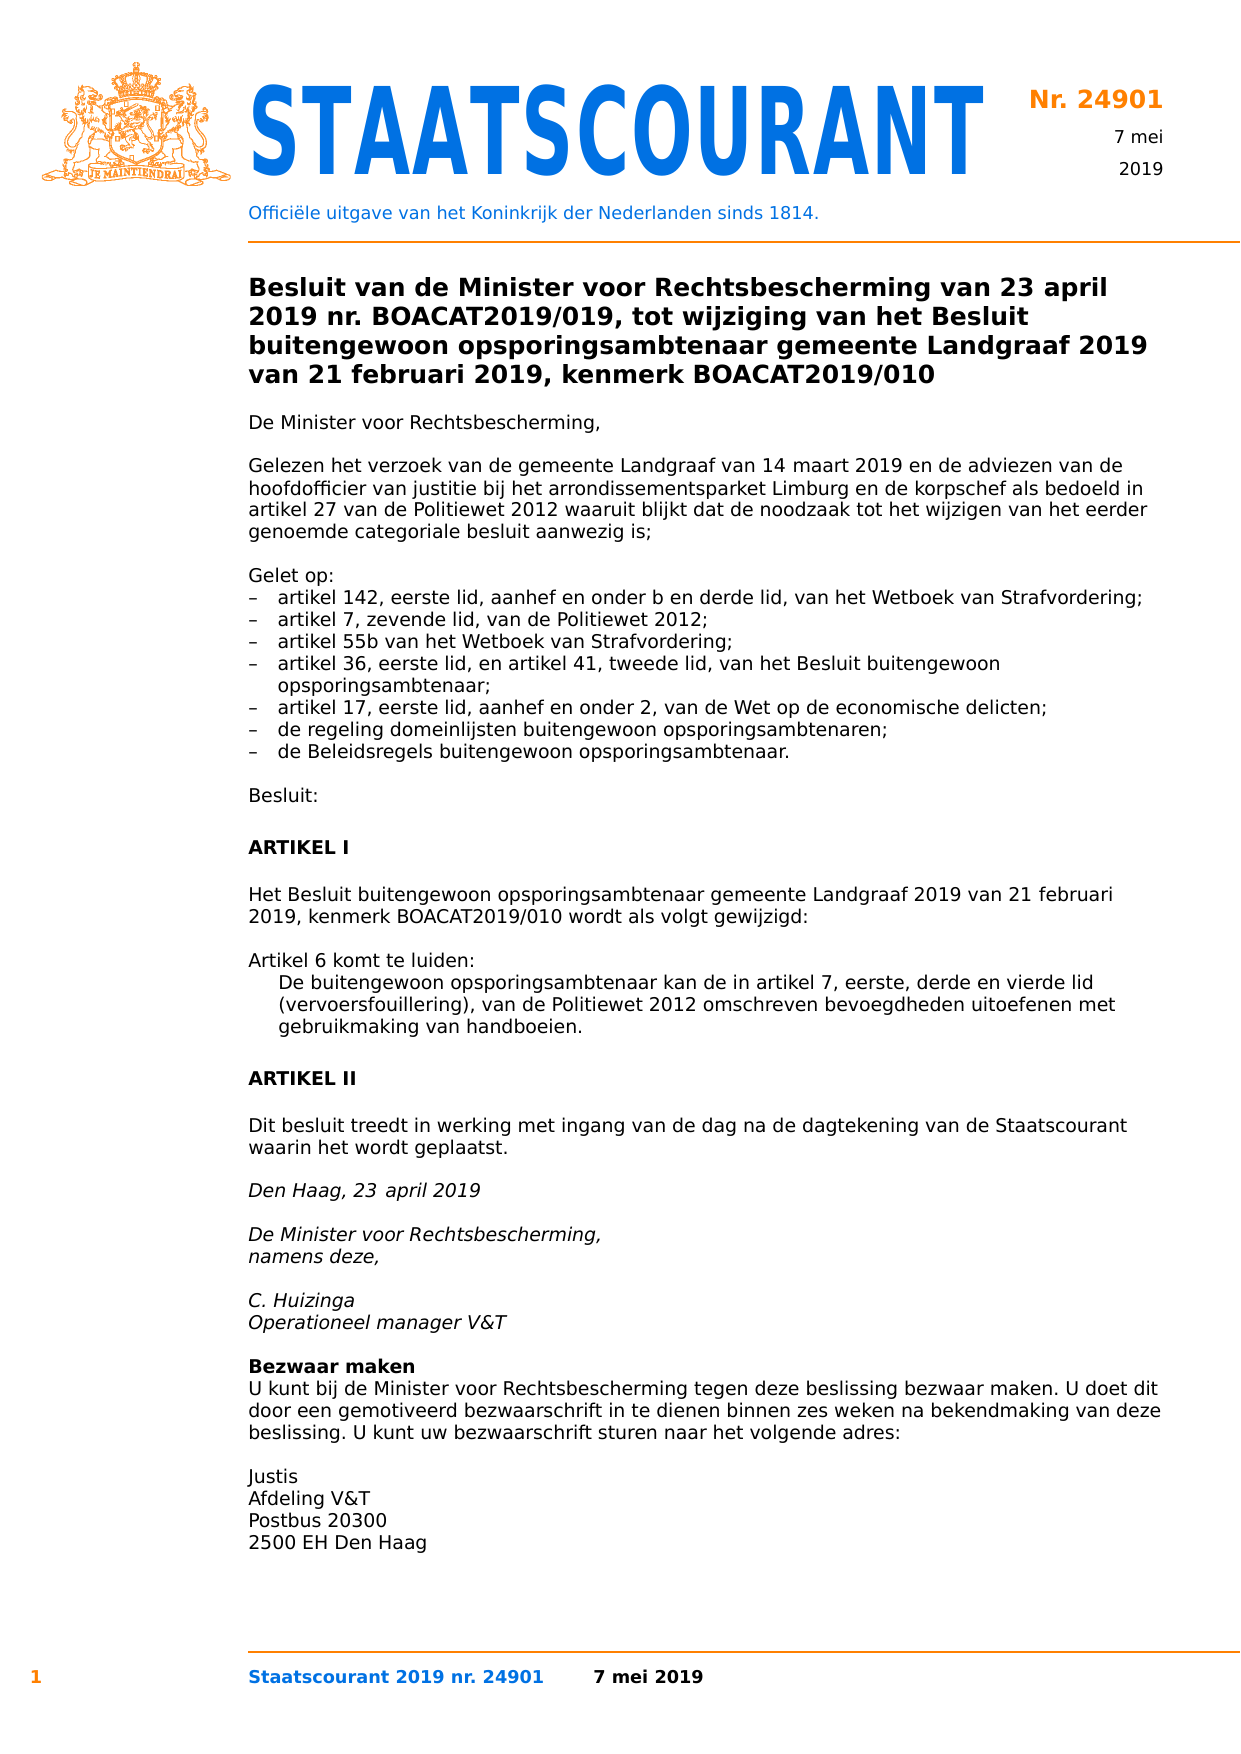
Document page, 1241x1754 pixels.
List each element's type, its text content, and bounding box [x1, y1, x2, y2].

text Bezwaar maken [248, 1356, 1163, 1378]
text Afdeling V&T [248, 1488, 1163, 1510]
table_header Nr. 24901 [998, 62, 1240, 121]
text De Minister voor Rechtsbescherming, [248, 412, 1163, 433]
subtitle ARTIKEL I [248, 837, 1163, 859]
text De buitengewoon opsporingsambtenaar kan de in artikel 7, eerste, derde en vierde lid (vervoersfouillering), van de Politiewet 2012 omschreven bevoegdheden uitoefenen met gebruikmaking van handboeien. [278, 972, 1163, 1038]
text Dit besluit treedt in werking met ingang van de dag na de dagtekening van de Staatscourant waarin het wordt geplaatst. [248, 1114, 1163, 1158]
text – de Beleidsregels buitengewoon opsporingsambtenaar. [248, 741, 1163, 763]
table_cell Officiële uitgave van het Koninkrijk der Nederlanden sinds 1814. [248, 203, 1240, 241]
text – artikel 142, eerste lid, aanhef en onder b en derde lid, van het Wetboek van Strafvordering; [248, 587, 1163, 609]
text U kunt bij de Minister voor Rechtsbescherming tegen deze beslissing bezwaar maken. U doet dit door een gemotiveerd bezwaarschrift in te dienen binnen zes weken na bekendmaking van deze beslissing. U kunt uw bezwaarschrift sturen naar het volgende adres: [248, 1378, 1163, 1444]
text De Minister voor Rechtsbescherming, namens deze, C. Huizinga Operationeel manager V&T [248, 1224, 1163, 1334]
text Gelet op: [248, 565, 1163, 587]
text Het Besluit buitengewoon opsporingsambtenaar gemeente Landgraaf 2019 van 21 februari 2019, kenmerk BOACAT2019/010 wordt als volgt gewijzigd: [248, 884, 1163, 928]
text Postbus 20300 [248, 1510, 1163, 1532]
text – de regeling domeinlijsten buitengewoon opsporingsambtenaren; [248, 719, 1163, 741]
table_cell 7 mei [998, 121, 1240, 153]
text Gelezen het verzoek van de gemeente Landgraaf van 14 maart 2019 en de adviezen van de hoofdofficier van justitie bij het arrondissementsparket Limburg en de korpschef als bedoeld in artikel 27 van de Politiewet 2012 waaruit blijkt dat de noodzaak tot het wijzigen van het eerder genoemde categoriale besluit aanwezig is; [248, 455, 1163, 543]
text – artikel 55b van het Wetboek van Strafvordering; [248, 631, 1163, 653]
text – artikel 36, eerste lid, en artikel 41, tweede lid, van het Besluit buitengewoon opsporingsambtenaar; [248, 653, 1163, 697]
subtitle Besluit van de Minister voor Rechtsbescherming van 23 april 2019 nr. BOACAT2019/019, tot wijziging van het Besluit buitengewoon opsporingsambtenaar gemeente Landgraaf 2019 van 21 februari 2019, kenmerk BOACAT2019/010 [248, 273, 1163, 390]
text Justis [248, 1466, 1163, 1488]
text 2500 EH Den Haag [248, 1532, 1163, 1554]
table_header STAATSCOURANT [248, 62, 998, 203]
text Artikel 6 komt te luiden: [248, 950, 1163, 972]
table_header [25, 62, 248, 241]
text – artikel 17, eerste lid, aanhef en onder 2, van de Wet op de economische delicten; [248, 697, 1163, 719]
text Besluit: [248, 785, 1163, 807]
subtitle ARTIKEL II [248, 1068, 1163, 1089]
picture [41, 62, 231, 186]
text Den Haag, 23 april 2019 [248, 1180, 1163, 1202]
text – artikel 7, zevende lid, van de Politiewet 2012; [248, 609, 1163, 631]
table_cell 2019 [998, 153, 1240, 203]
